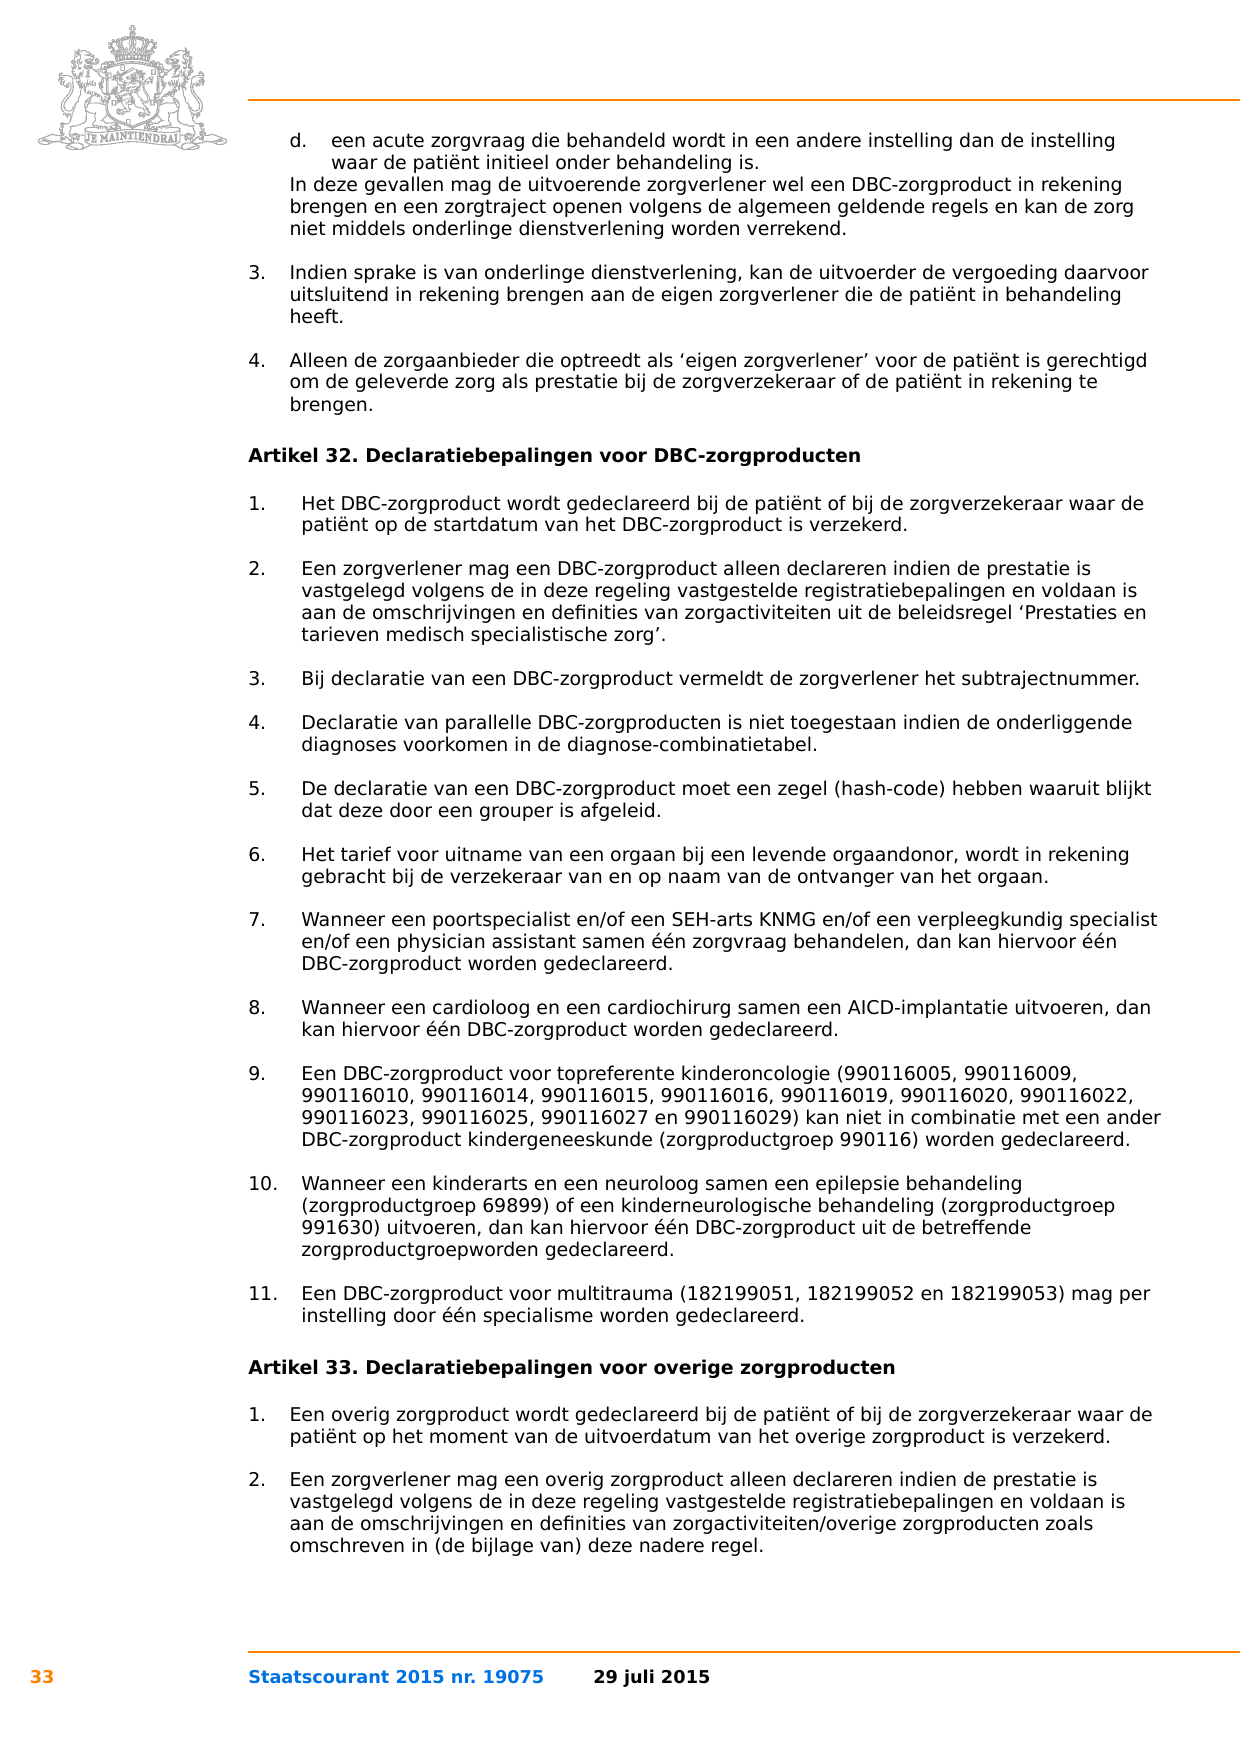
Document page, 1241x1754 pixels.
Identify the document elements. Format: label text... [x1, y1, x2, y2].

text 2. Een zorgverlener mag een overig zorgproduct alleen declareren indien de prestatie is vastgelegd volgens de in deze regeling vastgestelde registratiebepalingen en voldaan is aan de omschrijvingen en definities van zorgactiviteiten/overige zorgproducten zoals omschreven in (de bijlage van) deze nadere regel. [248, 1469, 1163, 1557]
text 3. Indien sprake is van onderlinge dienstverlening, kan de uitvoerder de vergoeding daarvoor uitsluitend in rekening brengen aan de eigen zorgverlener die de patiënt in behandeling heeft. [248, 262, 1163, 328]
text 6. Het tarief voor uitname van een orgaan bij een levende orgaandonor, wordt in rekening gebracht bij de verzekeraar van en op naam van de ontvanger van het orgaan. [248, 843, 1163, 887]
text In deze gevallen mag de uitvoerende zorgverlener wel een DBC-zorgproduct in rekening brengen en een zorgtraject openen volgens de algemeen geldende regels en kan de zorg niet middels onderlinge dienstverlening worden verrekend. [289, 174, 1163, 240]
text 8. Wanneer een cardioloog en een cardiochirurg samen een AICD-implantatie uitvoeren, dan kan hiervoor één DBC-zorgproduct worden gedeclareerd. [248, 997, 1163, 1041]
text 10. Wanneer een kinderarts en een neuroloog samen een epilepsie behandeling (zorgproductgroep 69899) of een kinderneurologische behandeling (zorgproductgroep 991630) uitvoeren, dan kan hiervoor één DBC-zorgproduct uit de betreffende zorgproductgroepworden gedeclareerd. [248, 1173, 1163, 1261]
text 1. Een overig zorgproduct wordt gedeclareerd bij de patiënt of bij de zorgverzekeraar waar de patiënt op het moment van de uitvoerdatum van het overige zorgproduct is verzekerd. [248, 1403, 1163, 1447]
picture [38, 25, 227, 150]
subtitle Artikel 33. Declaratiebepalingen voor overige zorgproducten [248, 1357, 1163, 1378]
text 2. Een zorgverlener mag een DBC-zorgproduct alleen declareren indien de prestatie is vastgelegd volgens de in deze regeling vastgestelde registratiebepalingen en voldaan is aan de omschrijvingen en definities van zorgactiviteiten uit de beleidsregel ‘Prestaties en tarieven medisch specialistische zorg’. [248, 558, 1163, 646]
text 11. Een DBC-zorgproduct voor multitrauma (182199051, 182199052 en 182199053) mag per instelling door één specialisme worden gedeclareerd. [248, 1283, 1163, 1327]
text 3. Bij declaratie van een DBC-zorgproduct vermeldt de zorgverlener het subtrajectnummer. [248, 668, 1163, 690]
text 4. Alleen de zorgaanbieder die optreedt als ‘eigen zorgverlener’ voor de patiënt is gerechtigd om de geleverde zorg als prestatie bij de zorgverzekeraar of de patiënt in rekening te brengen. [248, 349, 1163, 415]
subtitle Artikel 32. Declaratiebepalingen voor DBC-zorgproducten [248, 445, 1163, 467]
text 4. Declaratie van parallelle DBC-zorgproducten is niet toegestaan indien de onderliggende diagnoses voorkomen in de diagnose-combinatietabel. [248, 712, 1163, 756]
text 1. Het DBC-zorgproduct wordt gedeclareerd bij de patiënt of bij de zorgverzekeraar waar de patiënt op de startdatum van het DBC-zorgproduct is verzekerd. [248, 492, 1163, 536]
text d. een acute zorgvraag die behandeld wordt in een andere instelling dan de instelling waar de patiënt initieel onder behandeling is. [289, 130, 1163, 174]
text 5. De declaratie van een DBC-zorgproduct moet een zegel (hash-code) hebben waaruit blijkt dat deze door een grouper is afgeleid. [248, 778, 1163, 822]
text 7. Wanneer een poortspecialist en/of een SEH-arts KNMG en/of een verpleegkundig specialist en/of een physician assistant samen één zorgvraag behandelen, dan kan hiervoor één DBC-zorgproduct worden gedeclareerd. [248, 909, 1163, 975]
text 9. Een DBC-zorgproduct voor topreferente kinderoncologie (990116005, 990116009, 990116010, 990116014, 990116015, 990116016, 990116019, 990116020, 990116022, 990116023, 990116025, 990116027 en 990116029) kan niet in combinatie met een ander DBC-zorgproduct kindergeneeskunde (zorgproductgroep 990116) worden gedeclareerd. [248, 1063, 1163, 1151]
